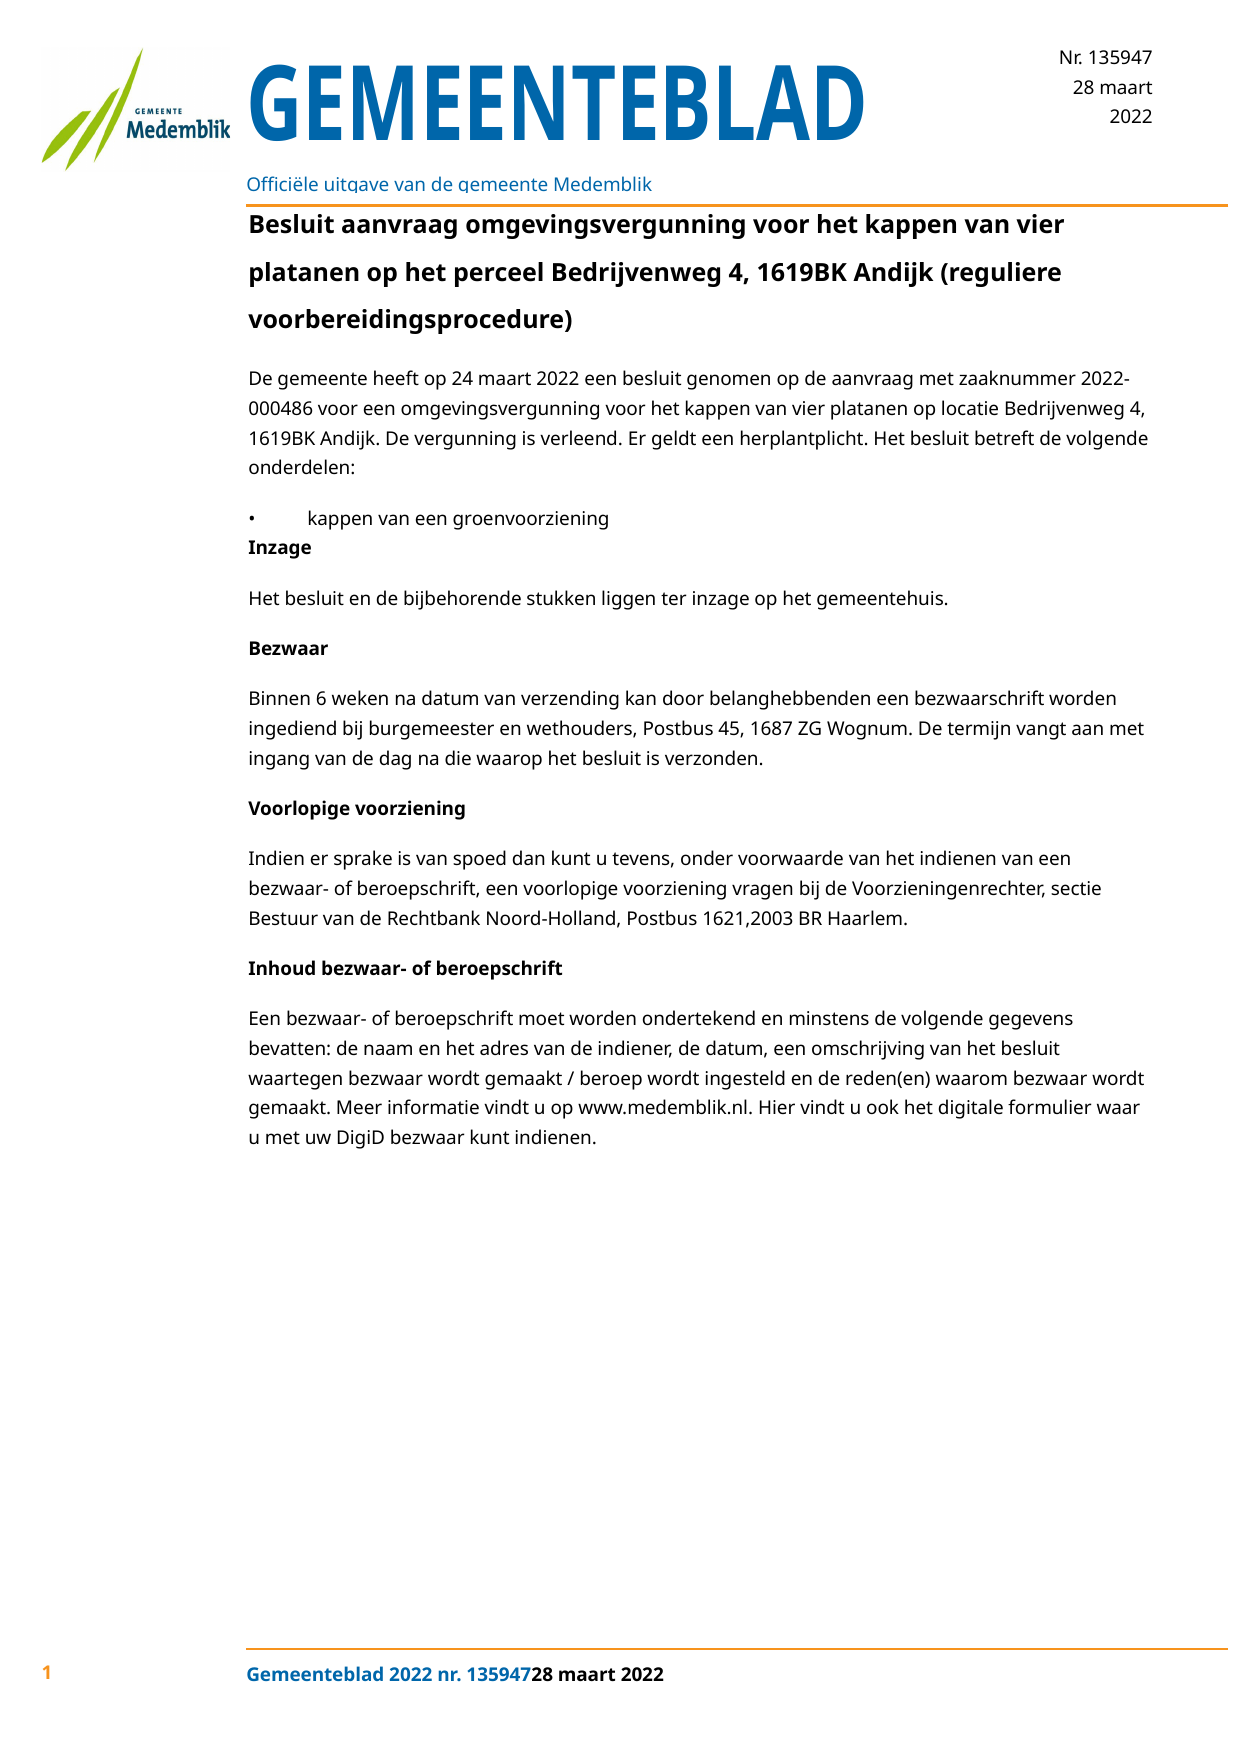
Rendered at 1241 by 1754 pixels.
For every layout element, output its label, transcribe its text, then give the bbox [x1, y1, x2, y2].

text Een bezwaar- of beroepschrift moet worden ondertekend en minstens de volgende gegevens bevatten: de naam en het adres van de indiener, de datum, een omschrijving van het besluit waartegen bezwaar wordt gemaakt / beroep wordt ingesteld en de reden(en) waarom bezwaar wordt gemaakt. Meer informatie vindt u op www.medemblik.nl. Hier vindt u ook het digitale formulier waar u met uw DigiD bezwaar kunt indienen. [248, 1006, 1152, 1149]
text Inzage [248, 534, 1152, 560]
text Voorlopige voorziening [248, 795, 1152, 821]
picture [41, 47, 231, 172]
text De gemeente heeft op 24 maart 2022 een besluit genomen op de aanvraag met zaaknummer 2022-000486 voor een omgevingsvergunning voor het kappen van vier platanen op locatie Bedrijvenweg 4, 1619BK Andijk. De vergunning is verleend. Er geldt een herplantplicht. Het besluit betreft de volgende onderdelen: [248, 366, 1152, 480]
text Het besluit en de bijbehorende stukken liggen ter inzage op het gemeentehuis. [248, 585, 1152, 610]
list kappen van een groenvoorziening [248, 505, 1152, 530]
text Indien er sprake is van spoed dan kunt u tevens, onder voorwaarde van het indienen van een bezwaar- of beroepschrift, een voorlopige voorziening vragen bij de Voorzieningenrechter, sectie Bestuur van de Rechtbank Noord-Holland, Postbus 1621,2003 BR Haarlem. [248, 846, 1152, 930]
text Bezwaar [248, 635, 1152, 661]
text Besluit aanvraag omgevingsvergunning voor het kappen van vier platanen op het perceel Bedrijvenweg 4, 1619BK Andijk (reguliere voorbereidingsprocedure) [248, 207, 1152, 336]
text Binnen 6 weken na datum van verzending kan door belanghebbenden een bezwaarschrift worden ingediend bij burgemeester en wethouders, Postbus 45, 1687 ZG Wognum. De termijn vangt aan met ingang van de dag na die waarop het besluit is verzonden. [248, 686, 1152, 770]
text Inhoud bezwaar- of beroepschrift [248, 955, 1152, 981]
